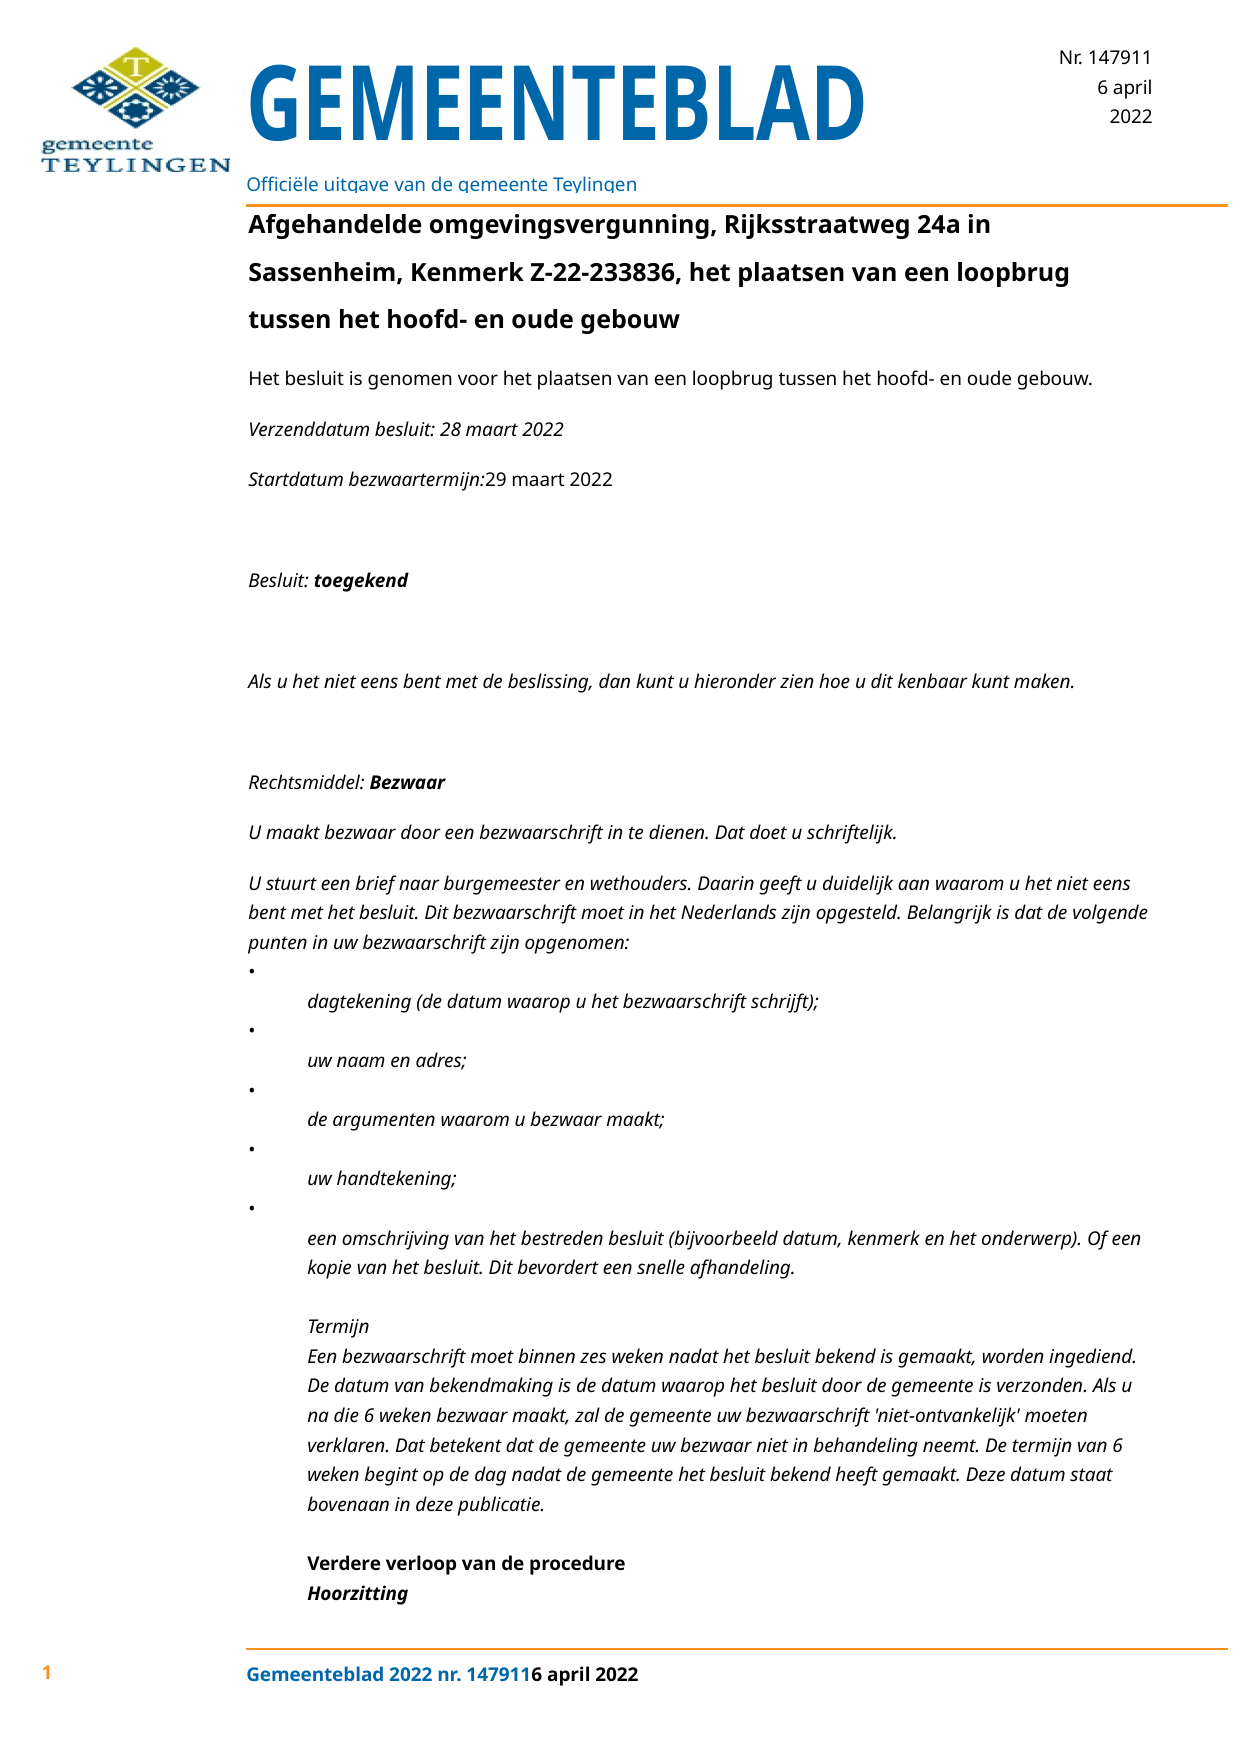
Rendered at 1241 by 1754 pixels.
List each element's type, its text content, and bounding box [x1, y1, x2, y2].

text Het besluit is genomen voor het plaatsen van een loopbrug tussen het hoofd- en oude gebouw. [248, 366, 1152, 391]
list dagtekening (de datum waarop u het bezwaarschrift schrijft); [248, 988, 1152, 1014]
text Verzenddatum besluit: 28 maart 2022 [248, 416, 1152, 442]
text Besluit: toegekend [248, 567, 1152, 593]
list Hoorzitting [248, 1580, 1152, 1605]
list uw handtekening; [248, 1166, 1152, 1191]
list Een bezwaarschrift moet binnen zes weken nadat het besluit bekend is gemaakt, worden ingediend. De datum van bekendmaking is de datum waarop het besluit door de gemeente is verzonden. Als u na die 6 weken bezwaar maakt, zal de gemeente uw bezwaarschrift 'niet-ontvankelijk' moeten verklaren. Dat betekent dat de gemeente uw bezwaar niet in behandeling neemt. De termijn van 6 weken begint op de dag nadat de gemeente het besluit bekend heeft gemaakt. Deze datum staat bovenaan in deze publicatie. [248, 1343, 1152, 1517]
list uw naam en adres; [248, 1047, 1152, 1073]
text Startdatum bezwaartermijn:29 maart 2022 [248, 466, 1152, 492]
text U maakt bezwaar door een bezwaarschrift in te dienen. Dat doet u schriftelijk. [248, 819, 1152, 845]
list de argumenten waarom u bezwaar maakt; [248, 1106, 1152, 1132]
list Termijn [248, 1313, 1152, 1339]
list Verdere verloop van de procedure [248, 1550, 1152, 1576]
list een omschrijving van het bestreden besluit (bijvoorbeeld datum, kenmerk en het onderwerp). Of een kopie van het besluit. Dit bevordert een snelle afhandeling. [248, 1225, 1152, 1280]
picture [41, 47, 231, 172]
text U stuurt een brief naar burgemeester en wethouders. Daarin geeft u duidelijk aan waarom u het niet eens bent met het besluit. Dit bezwaarschrift moet in het Nederlands zijn opgesteld. Belangrijk is dat de volgende punten in uw bezwaarschrift zijn opgenomen: [248, 870, 1152, 954]
text Als u het niet eens bent met de beslissing, dan kunt u hieronder zien hoe u dit kenbaar kunt maken. [248, 668, 1152, 694]
text Afgehandelde omgevingsvergunning, Rijksstraatweg 24a in Sassenheim, Kenmerk Z-22-233836, het plaatsen van een loopbrug tussen het hoofd- en oude gebouw [248, 207, 1152, 336]
text Rechtsmiddel: Bezwaar [248, 769, 1152, 794]
